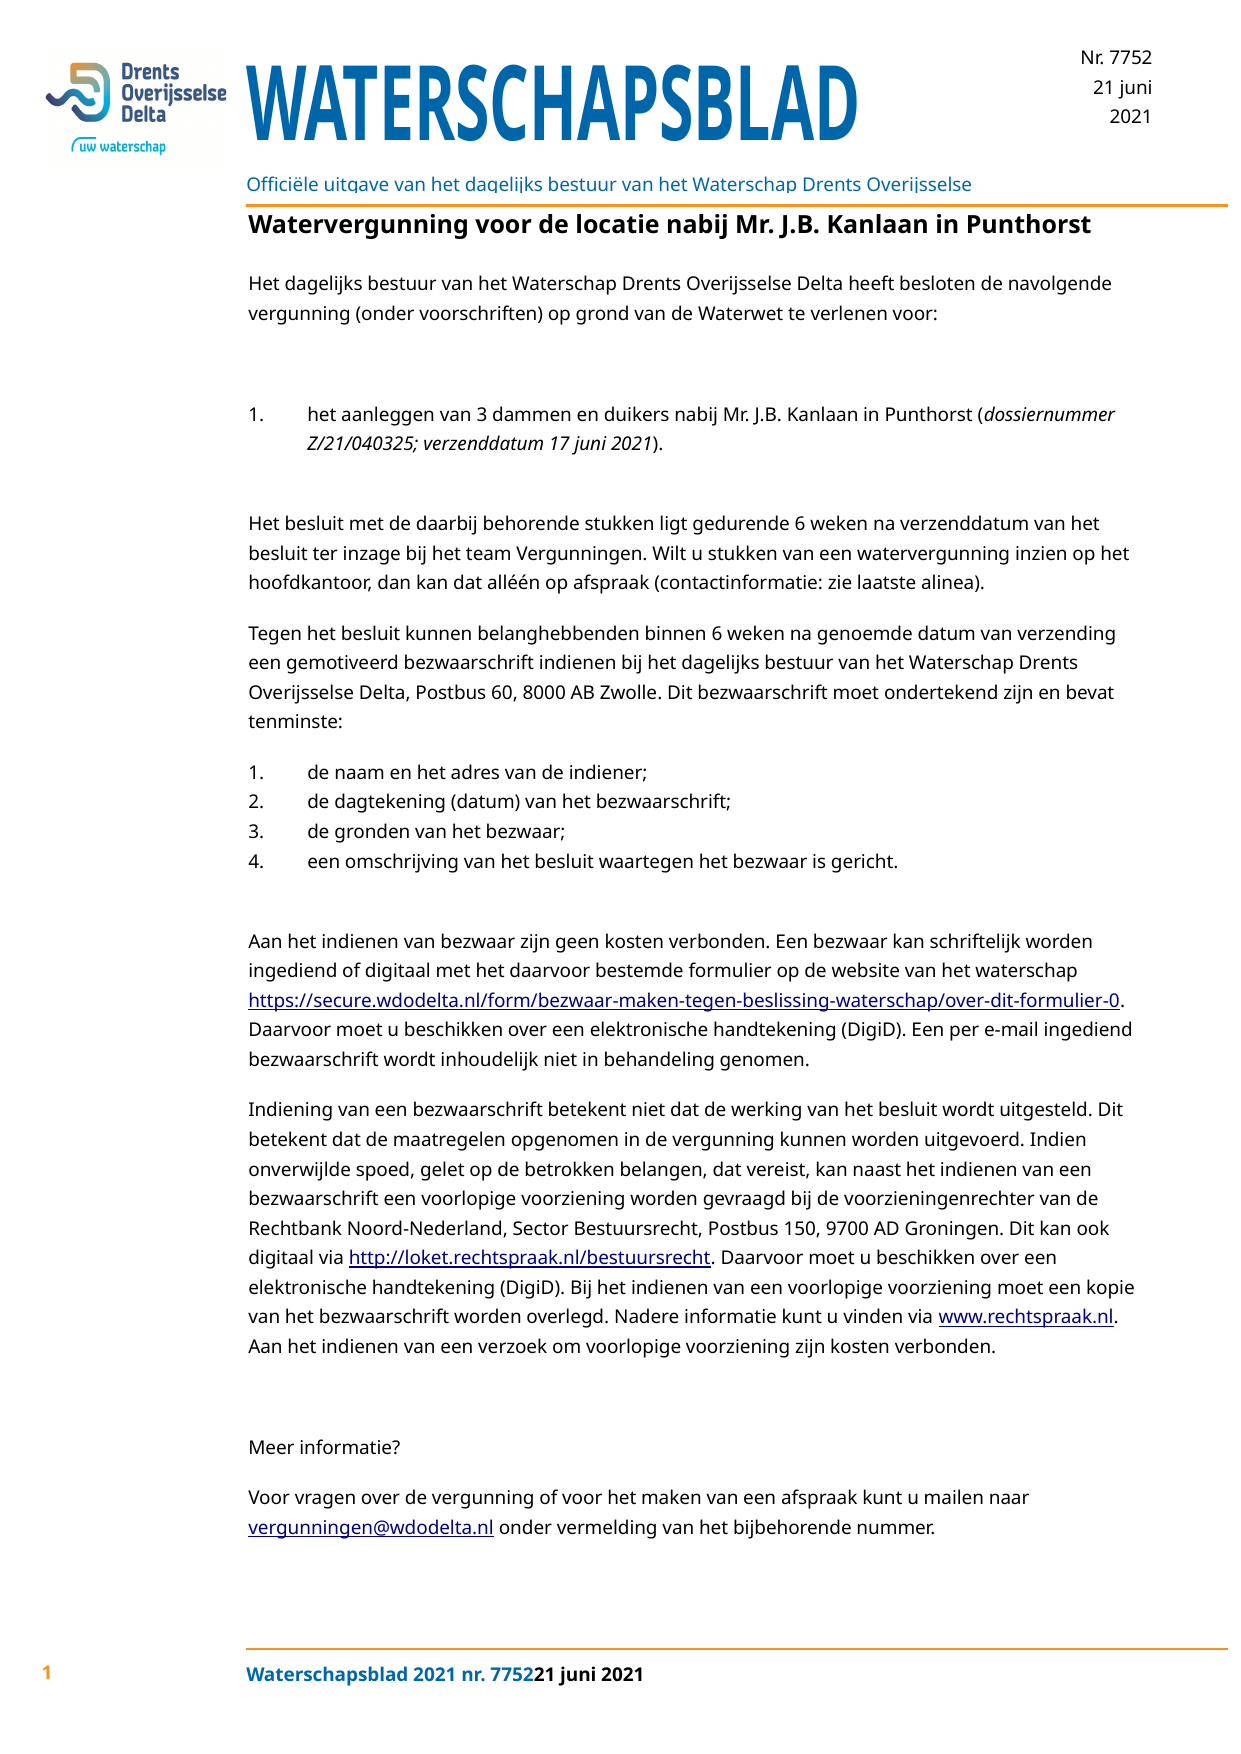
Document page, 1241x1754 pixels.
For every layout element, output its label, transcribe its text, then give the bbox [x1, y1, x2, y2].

text Het dagelijks bestuur van het Waterschap Drents Overijsselse Delta heeft besloten de navolgende vergunning (onder voorschriften) op grond van de Waterwet te verlenen voor: [248, 270, 1152, 326]
text Voor vragen over de vergunning of voor het maken van een afspraak kunt u mailen naar vergunningen@wdodelta.nl onder vermelding van het bijbehorende nummer. [248, 1484, 1152, 1540]
text Tegen het besluit kunnen belanghebbenden binnen 6 weken na genoemde datum van verzending een gemotiveerd bezwaarschrift indienen bij het dagelijks bestuur van het Waterschap Drents Overijsselse Delta, Postbus 60, 8000 AB Zwolle. Dit bezwaarschrift moet ondertekend zijn en bevat tenminste: [248, 620, 1152, 734]
text Aan het indienen van bezwaar zijn geen kosten verbonden. Een bezwaar kan schriftelijk worden ingediend of digitaal met het daarvoor bestemde formulier op de website van het waterschap https://secure.wdodelta.nl/form/bezwaar-maken-tegen-beslissing-waterschap/over-dit-formulier-0. Daarvoor moet u beschikken over een elektronische handtekening (DigiD). Een per e-mail ingediend bezwaarschrift wordt inhoudelijk niet in behandeling genomen. [248, 928, 1152, 1072]
text Indiening van een bezwaarschrift betekent niet dat de werking van het besluit wordt uitgesteld. Dit betekent dat de maatregelen opgenomen in de vergunning kunnen worden uitgevoerd. Indien onverwijlde spoed, gelet op de betrokken belangen, dat vereist, kan naast het indienen van een bezwaarschrift een voorlopige voorziening worden gevraagd bij de voorzieningenrechter van de Rechtbank Noord-Nederland, Sector Bestuursrecht, Postbus 150, 9700 AD Groningen. Dit kan ook digitaal via http://loket.rechtspraak.nl/bestuursrecht. Daarvoor moet u beschikken over een elektronische handtekening (DigiD). Bij het indienen van een voorlopige voorziening moet een kopie van het bezwaarschrift worden overlegd. Nadere informatie kunt u vinden via www.rechtspraak.nl. Aan het indienen van een verzoek om voorlopige voorziening zijn kosten verbonden. [248, 1097, 1152, 1359]
list een omschrijving van het besluit waartegen het bezwaar is gericht. [248, 848, 1152, 873]
text Het besluit met de daarbij behorende stukken ligt gedurende 6 weken na verzenddatum van het besluit ter inzage bij het team Vergunningen. Wilt u stukken van een watervergunning inzien op het hoofdkantoor, dan kan dat alléén op afspraak (contactinformatie: zie laatste alinea). [248, 510, 1152, 595]
list het aanleggen van 3 dammen en duikers nabij Mr. J.B. Kanlaan in Punthorst (dossiernummer Z/21/040325; verzenddatum 17 juni 2021). [248, 401, 1152, 456]
list de dagtekening (datum) van het bezwaarschrift; [248, 789, 1152, 814]
picture [41, 47, 231, 172]
list de naam en het adres van de indiener; [248, 759, 1152, 785]
list de gronden van het bezwaar; [248, 818, 1152, 844]
text Watervergunning voor de locatie nabij Mr. J.B. Kanlaan in Punthorst [248, 207, 1152, 241]
text Meer informatie? [248, 1434, 1152, 1460]
